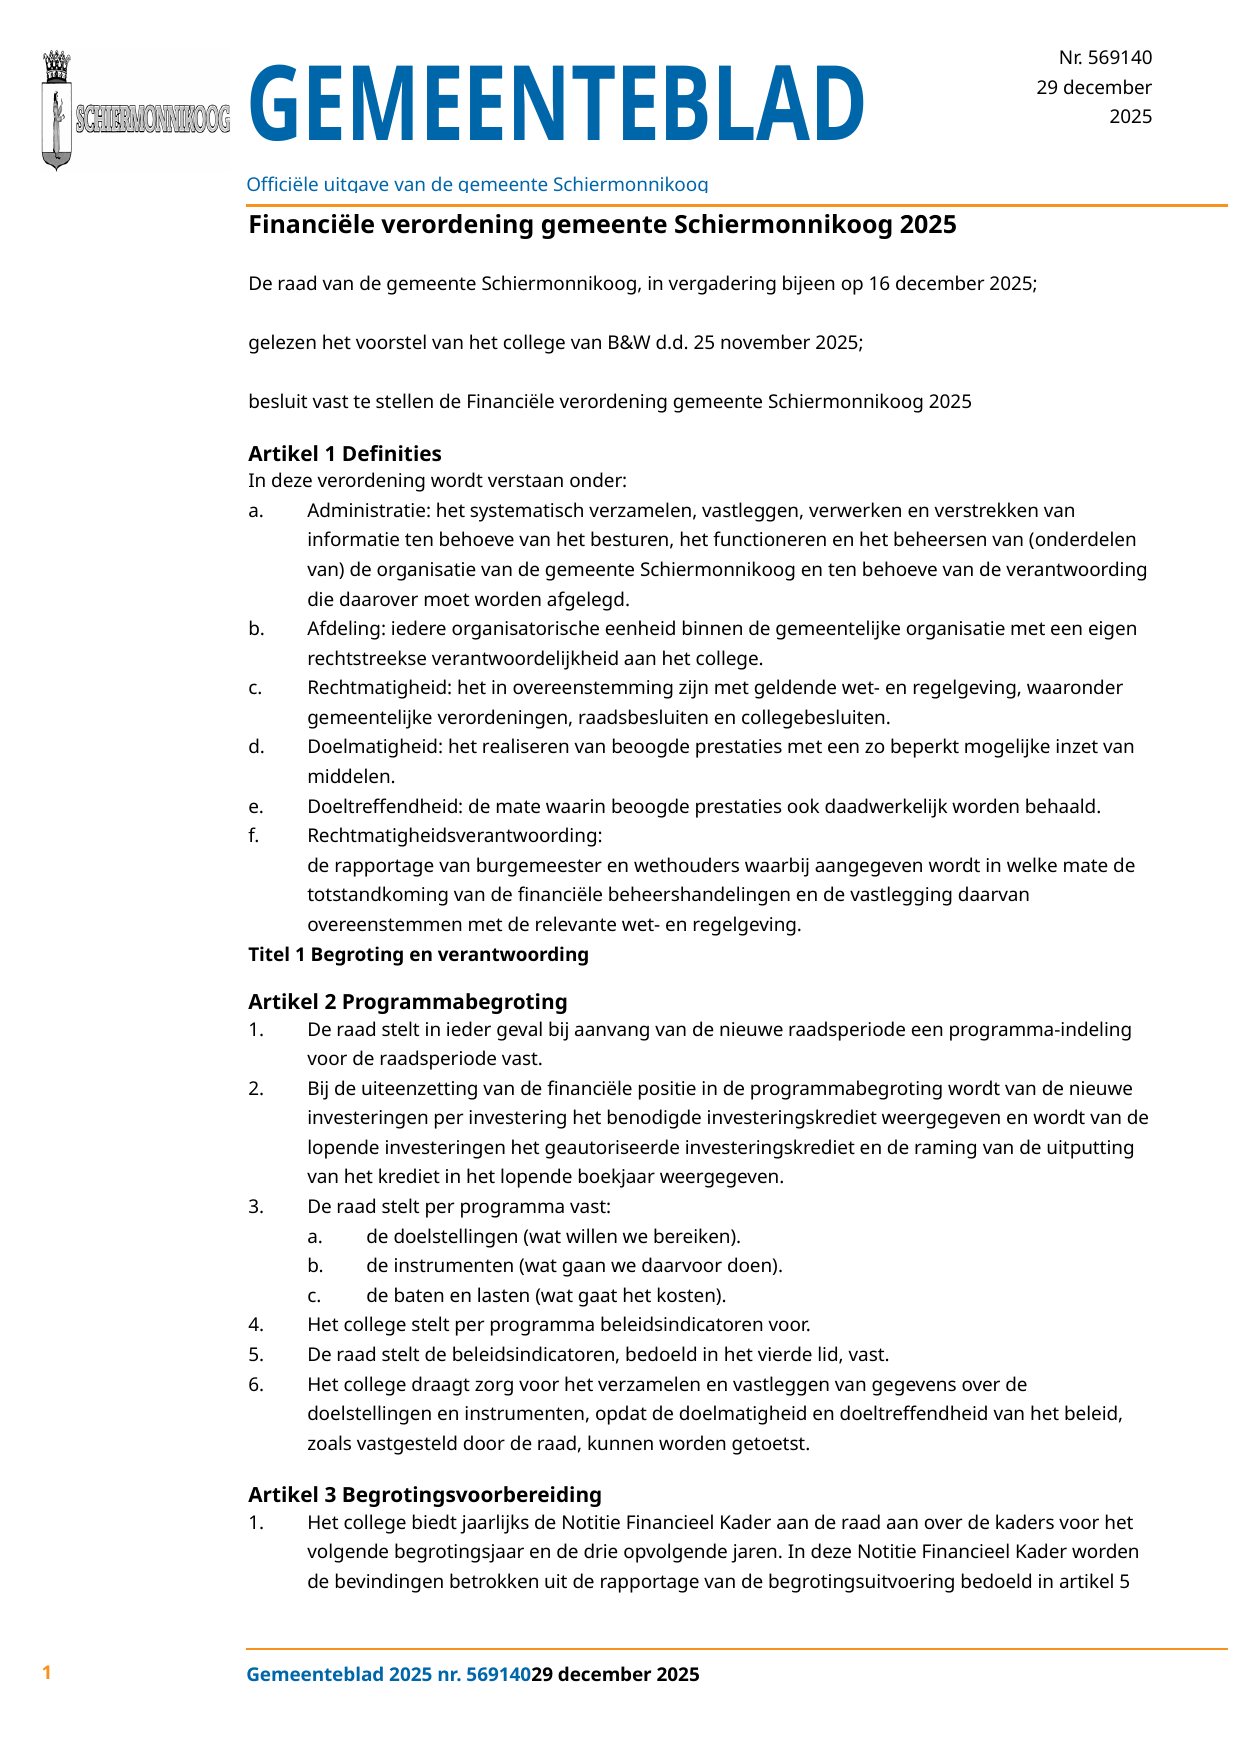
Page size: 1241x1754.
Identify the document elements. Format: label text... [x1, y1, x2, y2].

text Financiële verordening gemeente Schiermonnikoog 2025 [248, 207, 1152, 241]
picture [41, 47, 231, 172]
list Administratie: het systematisch verzamelen, vastleggen, verwerken en verstrekken van informatie ten behoeve van het besturen, het functioneren en het beheersen van (onderdelen van) de organisatie van de gemeente Schiermonnikoog en ten behoeve van de verantwoording die daarover moet worden afgelegd. [248, 497, 1152, 612]
list Het college draagt zorg voor het verzamelen en vastleggen van gegevens over de doelstellingen en instrumenten, opdat de doelmatigheid en doeltreffendheid van het beleid, zoals vastgesteld door de raad, kunnen worden getoetst. [248, 1371, 1152, 1456]
list Het college biedt jaarlijks de Notitie Financieel Kader aan de raad aan over de kaders voor het volgende begrotingsjaar en de drie opvolgende jaren. In deze Notitie Financieel Kader worden de bevindingen betrokken uit de rapportage van de begrotingsuitvoering bedoeld in artikel 5 [248, 1509, 1152, 1594]
list Doelmatigheid: het realiseren van beoogde prestaties met een zo beperkt mogelijke inzet van middelen. [248, 734, 1152, 789]
list Rechtmatigheid: het in overeenstemming zijn met geldende wet- en regelgeving, waaronder gemeentelijke verordeningen, raadsbesluiten en collegebesluiten. [248, 674, 1152, 730]
list Doeltreffendheid: de mate waarin beoogde prestaties ook daadwerkelijk worden behaald. [248, 793, 1152, 819]
text Titel 1 Begroting en verantwoording [248, 941, 1152, 967]
list de instrumenten (wat gaan we daarvoor doen). [307, 1252, 1152, 1278]
list De raad stelt de beleidsindicatoren, bedoeld in het vierde lid, vast. [248, 1341, 1152, 1367]
list de baten en lasten (wat gaat het kosten). [307, 1282, 1152, 1308]
list Het college stelt per programma beleidsindicatoren voor. [248, 1312, 1152, 1337]
list De raad stelt in ieder geval bij aanvang van de nieuwe raadsperiode een programma-indeling voor de raadsperiode vast. [248, 1016, 1152, 1071]
list De raad stelt per programma vast: [248, 1193, 1152, 1219]
text Artikel 1 Definities [248, 439, 1152, 467]
text Artikel 2 Programmabegroting [248, 987, 1152, 1016]
list de doelstellingen (wat willen we bereiken). [307, 1223, 1152, 1249]
list Afdeling: iedere organisatorische eenheid binnen de gemeentelijke organisatie met een eigen rechtstreekse verantwoordelijkheid aan het college. [248, 615, 1152, 671]
text Artikel 3 Begrotingsvoorbereiding [248, 1480, 1152, 1509]
list Rechtmatigheidsverantwoording: [248, 822, 1152, 848]
text In deze verordening wordt verstaan onder: [248, 467, 1152, 493]
text besluit vast te stellen de Financiële verordening gemeente Schiermonnikoog 2025 [248, 389, 1152, 414]
list Bij de uiteenzetting van de financiële positie in de programmabegroting wordt van de nieuwe investeringen per investering het benodigde investeringskrediet weergegeven en wordt van de lopende investeringen het geautoriseerde investeringskrediet en de raming van de uitputting van het krediet in het lopende boekjaar weergegeven. [248, 1075, 1152, 1189]
text De raad van de gemeente Schiermonnikoog, in vergadering bijeen op 16 december 2025; [248, 270, 1152, 296]
text gelezen het voorstel van het college van B&W d.d. 25 november 2025; [248, 329, 1152, 355]
list de rapportage van burgemeester en wethouders waarbij aangegeven wordt in welke mate de totstandkoming van de financiële beheershandelingen en de vastlegging daarvan overeenstemmen met de relevante wet- en regelgeving. [248, 852, 1152, 937]
